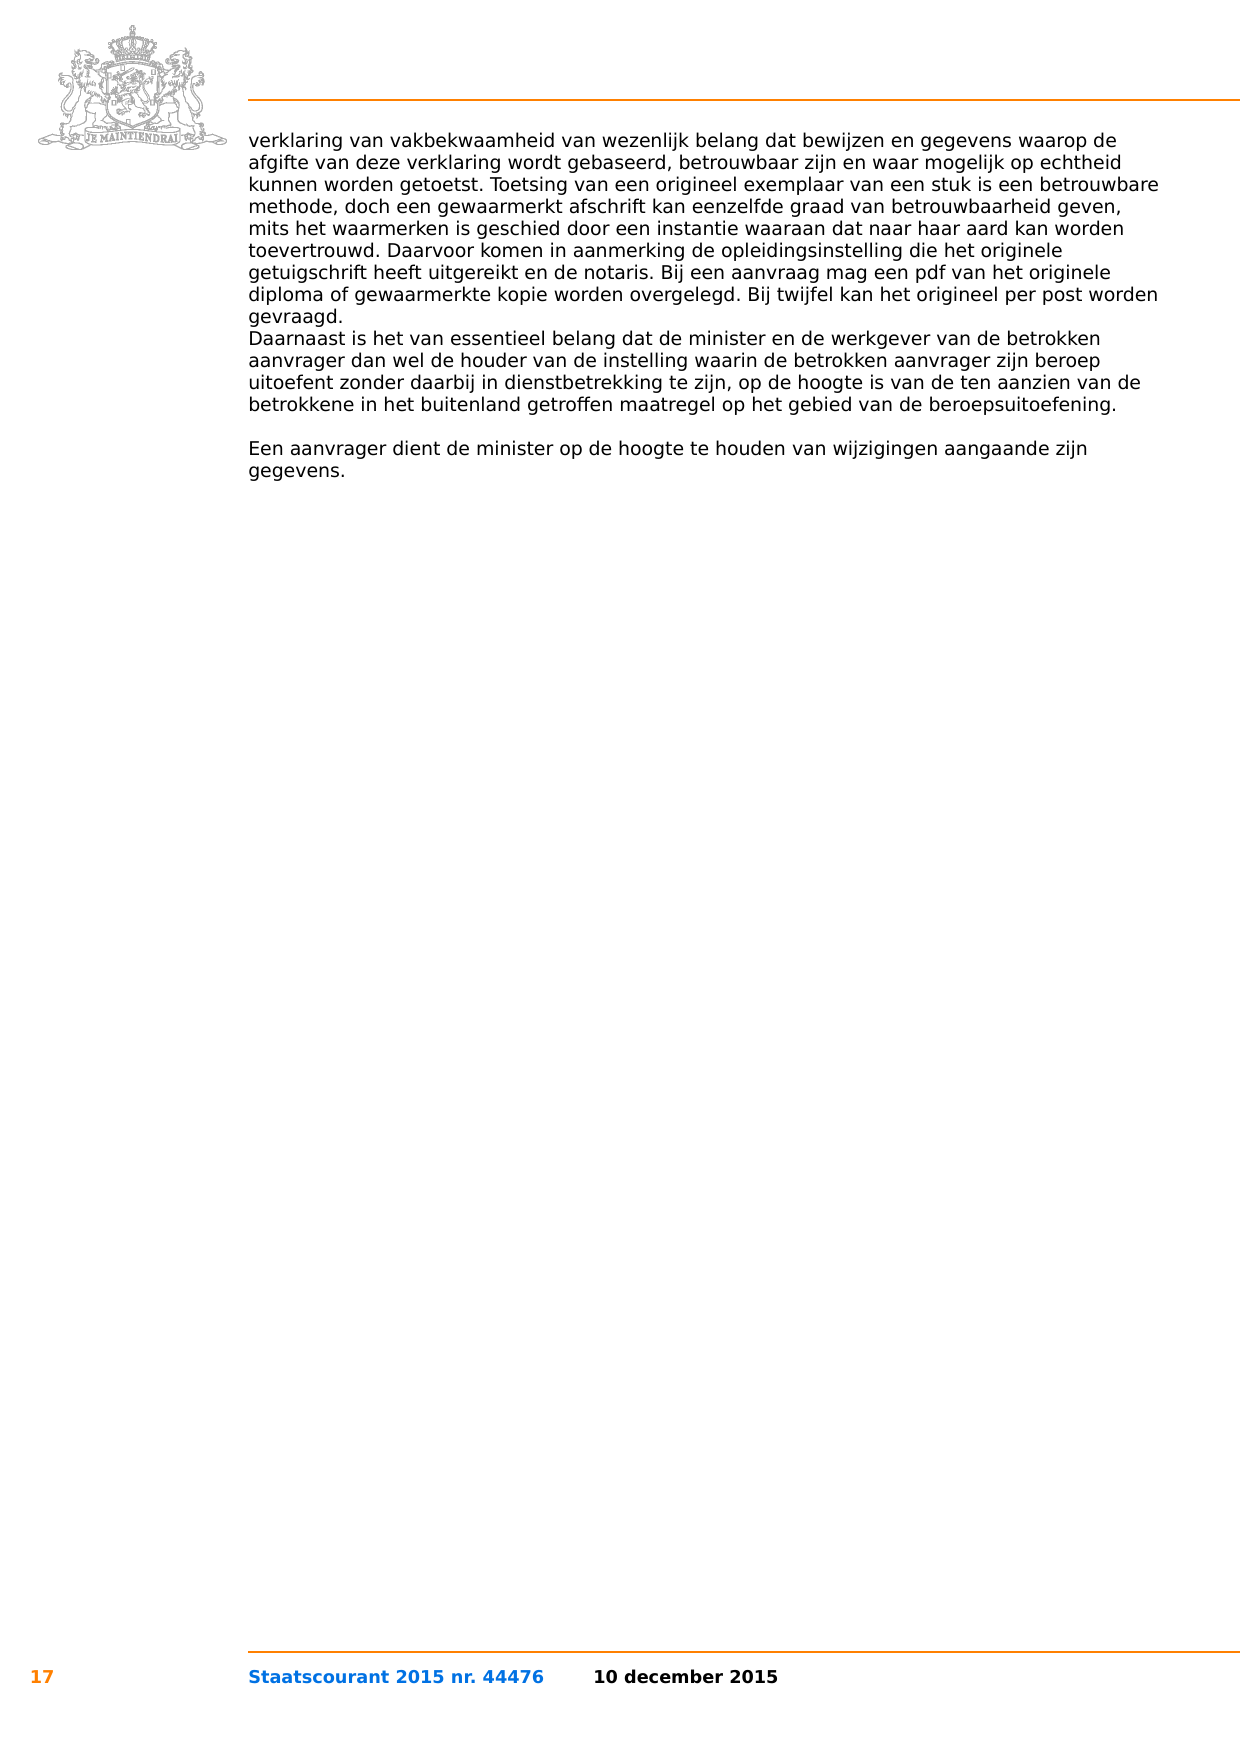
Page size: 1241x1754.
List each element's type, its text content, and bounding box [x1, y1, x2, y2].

text Daarnaast is het van essentieel belang dat de minister en de werkgever van de betrokken aanvrager dan wel de houder van de instelling waarin de betrokken aanvrager zijn beroep uitoefent zonder daarbij in dienstbetrekking te zijn, op de hoogte is van de ten aanzien van de betrokkene in het buitenland getroffen maatregel op het gebied van de beroepsuitoefening. [248, 328, 1163, 416]
text Een aanvrager dient de minister op de hoogte te houden van wijzigingen aangaande zijn gegevens. [248, 437, 1163, 481]
text verklaring van vakbekwaamheid van wezenlijk belang dat bewijzen en gegevens waarop de afgifte van deze verklaring wordt gebaseerd, betrouwbaar zijn en waar mogelijk op echtheid kunnen worden getoetst. Toetsing van een origineel exemplaar van een stuk is een betrouwbare methode, doch een gewaarmerkt afschrift kan eenzelfde graad van betrouwbaarheid geven, mits het waarmerken is geschied door een instantie waaraan dat naar haar aard kan worden toevertrouwd. Daarvoor komen in aanmerking de opleidingsinstelling die het originele getuigschrift heeft uitgereikt en de notaris. Bij een aanvraag mag een pdf van het originele diploma of gewaarmerkte kopie worden overgelegd. Bij twijfel kan het origineel per post worden gevraagd. [248, 130, 1163, 328]
picture [38, 25, 227, 150]
